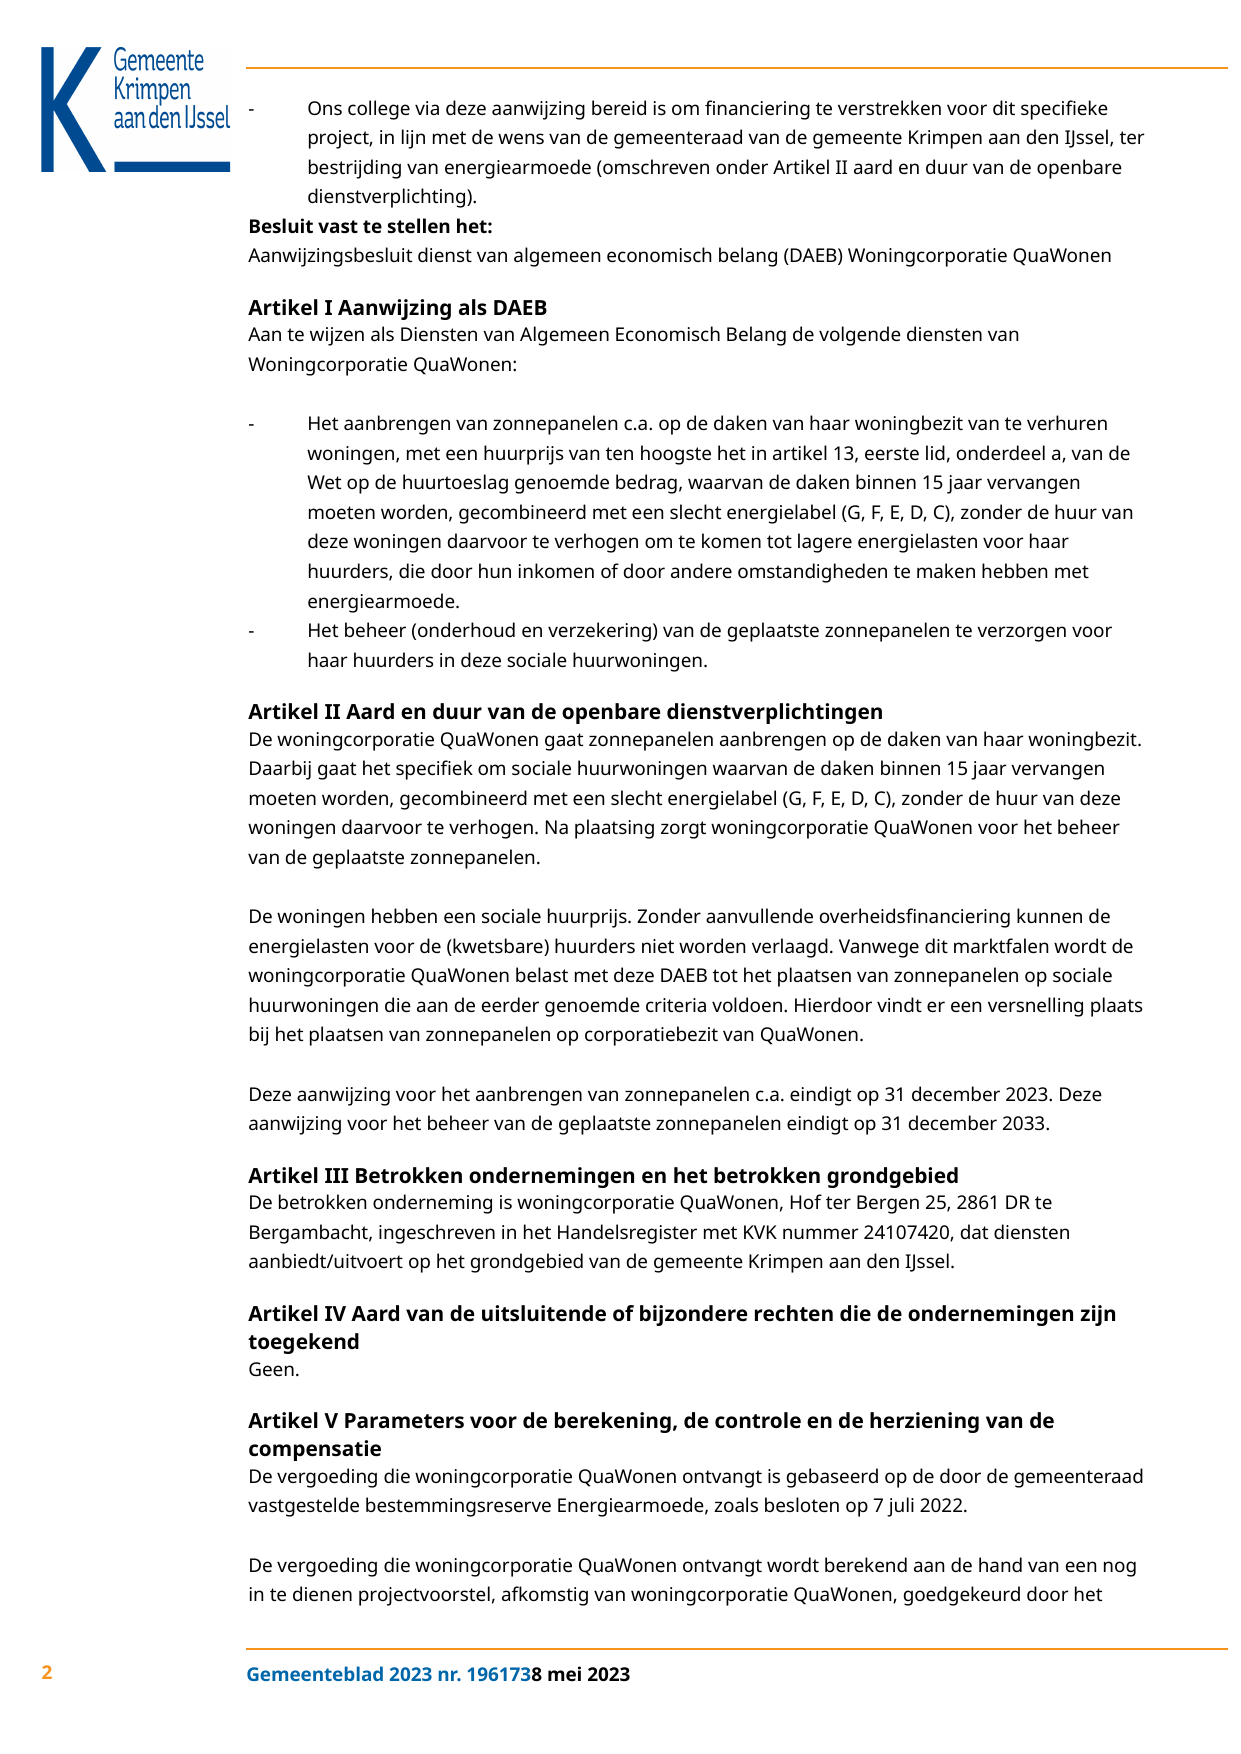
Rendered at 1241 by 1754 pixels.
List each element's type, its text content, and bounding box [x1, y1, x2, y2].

text De vergoeding die woningcorporatie QuaWonen ontvangt is gebaseerd op de door de gemeenteraad vastgestelde bestemmingsreserve Energiearmoede, zoals besloten op 7 juli 2022. [248, 1463, 1152, 1518]
list Het aanbrengen van zonnepanelen c.a. op de daken van haar woningbezit van te verhuren woningen, met een huurprijs van ten hoogste het in artikel 13, eerste lid, onderdeel a, van de Wet op de huurtoeslag genoemde bedrag, waarvan de daken binnen 15 jaar vervangen moeten worden, gecombineerd met een slecht energielabel (G, F, E, D, C), zonder de huur van deze woningen daarvoor te verhogen om te komen tot lagere energielasten voor haar huurders, die door hun inkomen of door andere omstandigheden te maken hebben met energiearmoede. [248, 410, 1152, 613]
list Het beheer (onderhoud en verzekering) van de geplaatste zonnepanelen te verzorgen voor haar huurders in deze sociale huurwoningen. [248, 617, 1152, 673]
text Artikel V Parameters voor de berekening, de controle en de herziening van de compensatie [248, 1406, 1152, 1463]
list Ons college via deze aanwijzing bereid is om financiering te verstrekken voor dit specifieke project, in lijn met de wens van de gemeenteraad van de gemeente Krimpen aan den IJssel, ter bestrijding van energiearmoede (omschreven onder Artikel II aard en duur van de openbare dienstverplichting). [248, 95, 1152, 209]
text Artikel II Aard en duur van de openbare dienstverplichtingen [248, 697, 1152, 726]
text De betrokken onderneming is woningcorporatie QuaWonen, Hof ter Bergen 25, 2861 DR te Bergambacht, ingeschreven in het Handelsregister met KVK nummer 24107420, dat diensten aanbiedt/uitvoert op het grondgebied van de gemeente Krimpen aan den IJssel. [248, 1189, 1152, 1274]
text Artikel I Aanwijzing als DAEB [248, 293, 1152, 322]
text De vergoeding die woningcorporatie QuaWonen ontvangt wordt berekend aan de hand van een nog in te dienen projectvoorstel, afkomstig van woningcorporatie QuaWonen, goedgekeurd door het [248, 1552, 1152, 1607]
text De woningcorporatie QuaWonen gaat zonnepanelen aanbrengen op de daken van haar woningbezit. Daarbij gaat het specifiek om sociale huurwoningen waarvan de daken binnen 15 jaar vervangen moeten worden, gecombineerd met een slecht energielabel (G, F, E, D, C), zonder de huur van deze woningen daarvoor te verhogen. Na plaatsing zorgt woningcorporatie QuaWonen voor het beheer van de geplaatste zonnepanelen. [248, 726, 1152, 870]
text Artikel III Betrokken ondernemingen en het betrokken grondgebied [248, 1161, 1152, 1189]
text Geen. [248, 1356, 1152, 1381]
text Deze aanwijzing voor het aanbrengen van zonnepanelen c.a. eindigt op 31 december 2023. Deze aanwijzing voor het beheer van de geplaatste zonnepanelen eindigt op 31 december 2033. [248, 1081, 1152, 1136]
text Besluit vast te stellen het: [248, 213, 1152, 239]
text Aan te wijzen als Diensten van Algemeen Economisch Belang de volgende diensten van Woningcorporatie QuaWonen: [248, 322, 1152, 377]
text Artikel IV Aard van de uitsluitende of bijzondere rechten die de ondernemingen zijn toegekend [248, 1299, 1152, 1356]
picture [41, 47, 231, 172]
text Aanwijzingsbesluit dienst van algemeen economisch belang (DAEB) Woningcorporatie QuaWonen [248, 243, 1152, 268]
text De woningen hebben een sociale huurprijs. Zonder aanvullende overheidsfinanciering kunnen de energielasten voor de (kwetsbare) huurders niet worden verlaagd. Vanwege dit marktfalen wordt de woningcorporatie QuaWonen belast met deze DAEB tot het plaatsen van zonnepanelen op sociale huurwoningen die aan de eerder genoemde criteria voldoen. Hierdoor vindt er een versnelling plaats bij het plaatsen van zonnepanelen op corporatiebezit van QuaWonen. [248, 903, 1152, 1047]
